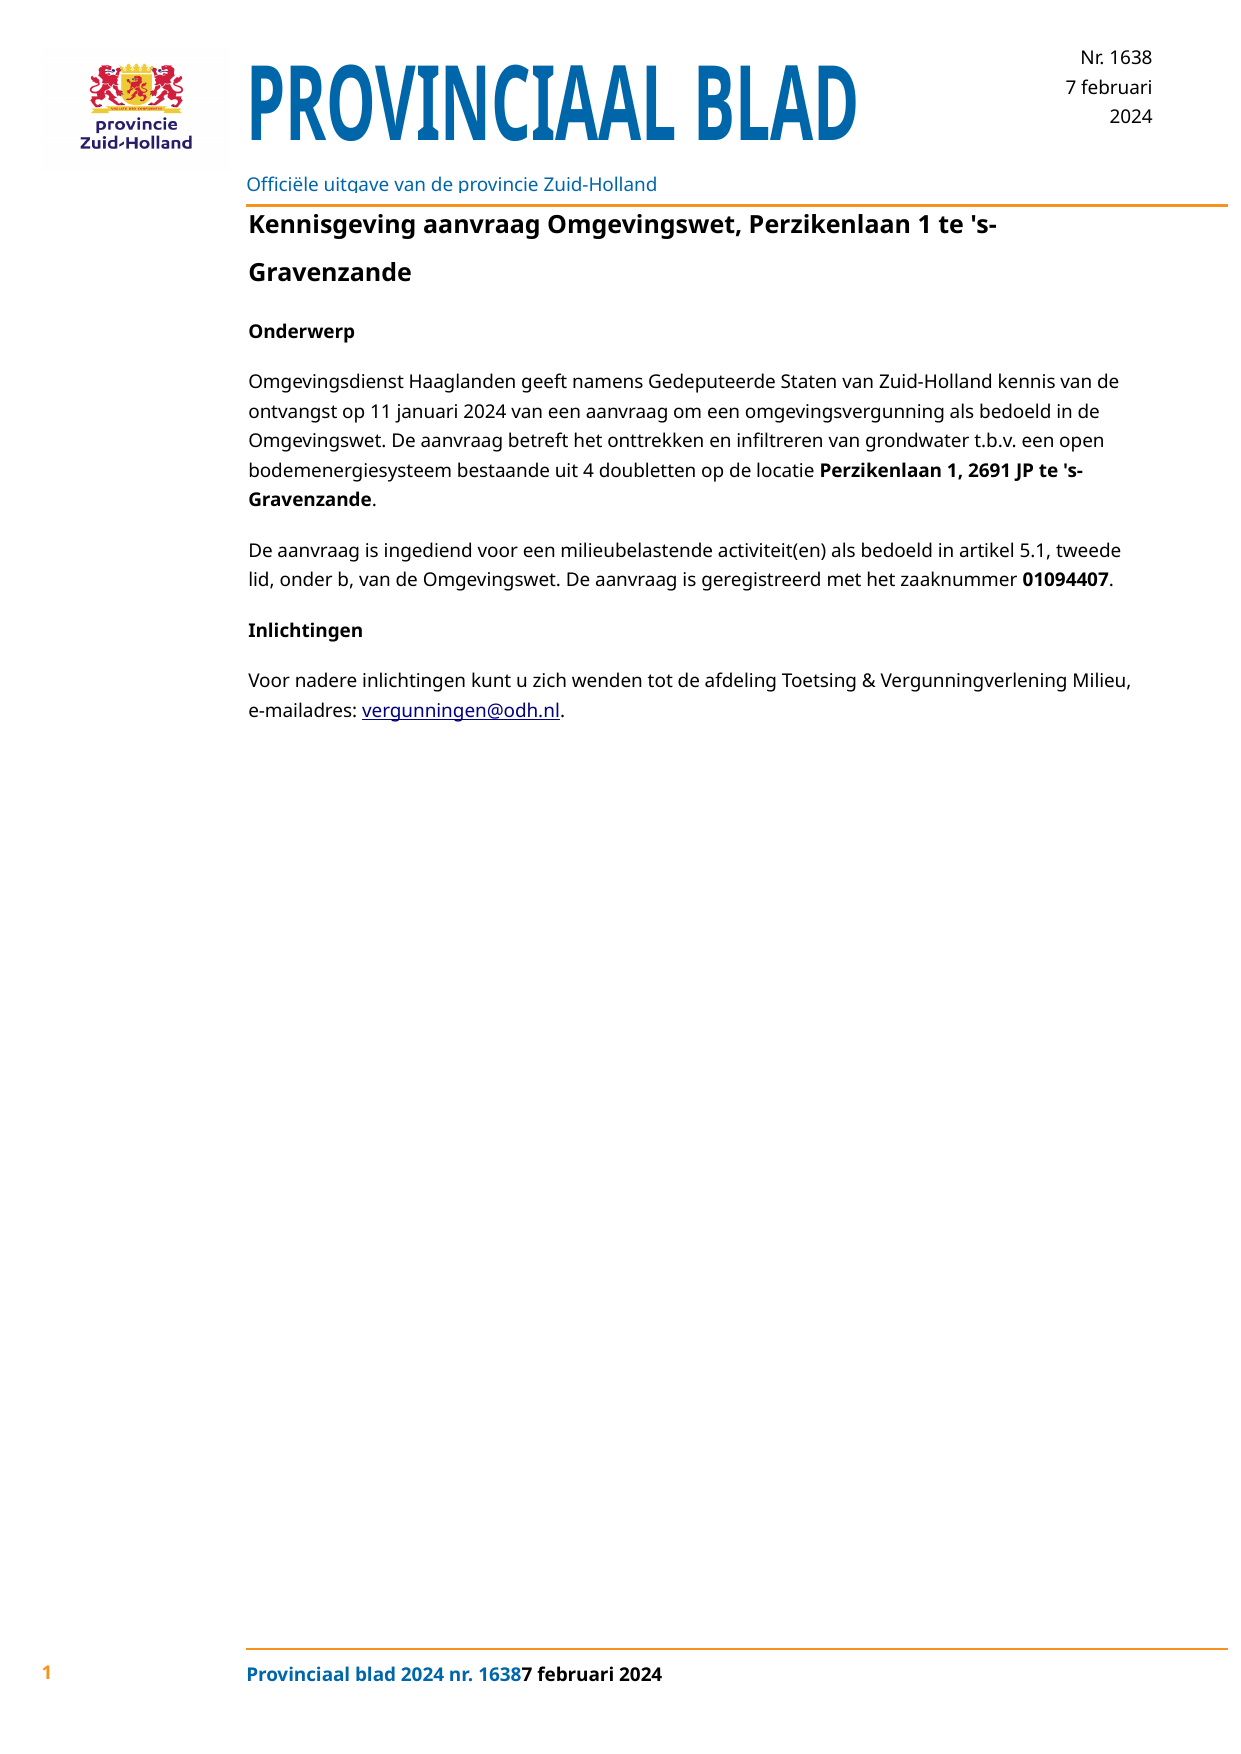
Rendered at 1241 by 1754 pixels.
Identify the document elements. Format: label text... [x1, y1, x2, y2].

text Voor nadere inlichtingen kunt u zich wenden tot de afdeling Toetsing & Vergunningverlening Milieu, e-mailadres: vergunningen@odh.nl. [248, 667, 1152, 723]
picture [41, 47, 231, 172]
text Kennisgeving aanvraag Omgevingswet, Perzikenlaan 1 te 's-Gravenzande [248, 207, 1152, 288]
text Omgevingsdienst Haaglanden geeft namens Gedeputeerde Staten van Zuid-Holland kennis van de ontvangst op 11 januari 2024 van een aanvraag om een omgevingsvergunning als bedoeld in de Omgevingswet. De aanvraag betreft het onttrekken en infiltreren van grondwater t.b.v. een open bodemenergiesysteem bestaande uit 4 doubletten op de locatie Perzikenlaan 1, 2691 JP te 's-Gravenzande. [248, 368, 1152, 512]
text De aanvraag is ingediend voor een milieubelastende activiteit(en) als bedoeld in artikel 5.1, tweede lid, onder b, van de Omgevingswet. De aanvraag is geregistreerd met het zaaknummer 01094407. [248, 537, 1152, 592]
text Onderwerp [248, 318, 1152, 344]
text Inlichtingen [248, 617, 1152, 643]
